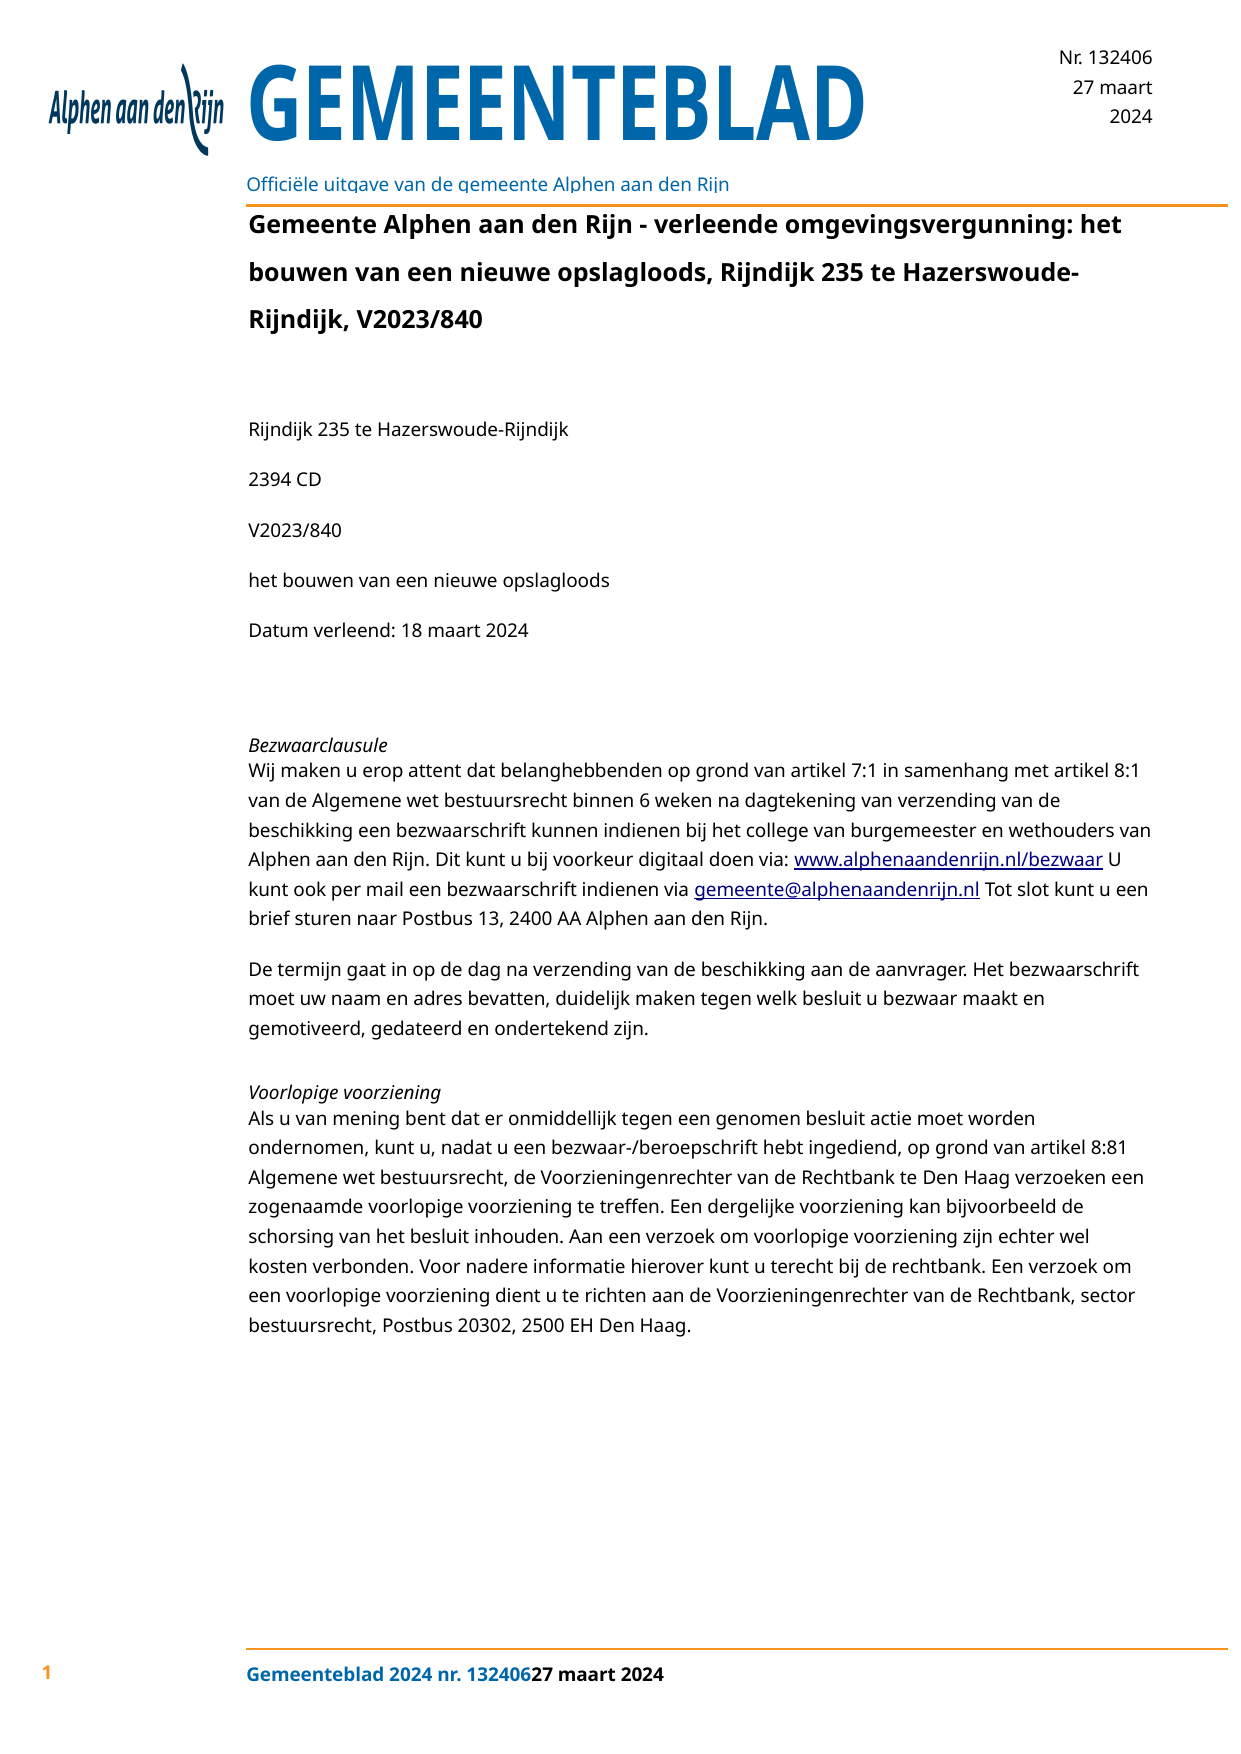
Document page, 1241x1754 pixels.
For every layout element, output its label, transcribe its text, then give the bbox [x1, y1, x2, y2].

text Wij maken u erop attent dat belanghebbenden op grond van artikel 7:1 in samenhang met artikel 8:1 van de Algemene wet bestuursrecht binnen 6 weken na dagtekening van verzending van de beschikking een bezwaarschrift kunnen indienen bij het college van burgemeester en wethouders van Alphen aan den Rijn. Dit kunt u bij voorkeur digitaal doen via: www.alphenaandenrijn.nl/bezwaar U kunt ook per mail een bezwaarschrift indienen via gemeente@alphenaandenrijn.nl Tot slot kunt u een brief sturen naar Postbus 13, 2400 AA Alphen aan den Rijn. [248, 758, 1152, 931]
text Als u van mening bent dat er onmiddellijk tegen een genomen besluit actie moet worden ondernomen, kunt u, nadat u een bezwaar-/beroepschrift hebt ingediend, op grond van artikel 8:81 Algemene wet bestuursrecht, de Voorzieningenrechter van de Rechtbank te Den Haag verzoeken een zogenaamde voorlopige voorziening te treffen. Een dergelijke voorziening kan bijvoorbeeld de schorsing van het besluit inhouden. Aan een verzoek om voorlopige voorziening zijn echter wel kosten verbonden. Voor nadere informatie hierover kunt u terecht bij de rechtbank. Een verzoek om een voorlopige voorziening dient u te richten aan de Voorzieningenrechter van de Rechtbank, sector bestuursrecht, Postbus 20302, 2500 EH Den Haag. [248, 1105, 1152, 1338]
text Bezwaarclausule [248, 732, 1152, 758]
text Rijndijk 235 te Hazerswoude-Rijndijk [248, 416, 1152, 442]
text De termijn gaat in op de dag na verzending van de beschikking aan de aanvrager. Het bezwaarschrift moet uw naam en adres bevatten, duidelijk maken tegen welk besluit u bezwaar maakt en gemotiveerd, gedateerd en ondertekend zijn. [248, 956, 1152, 1041]
text V2023/840 [248, 517, 1152, 542]
picture [41, 47, 231, 172]
text Datum verleend: 18 maart 2024 [248, 618, 1152, 643]
text 2394 CD [248, 466, 1152, 492]
text Gemeente Alphen aan den Rijn - verleende omgevingsvergunning: het bouwen van een nieuwe opslagloods, Rijndijk 235 te Hazerswoude-Rijndijk, V2023/840 [248, 207, 1152, 336]
text het bouwen van een nieuwe opslagloods [248, 567, 1152, 593]
text Voorlopige voorziening [248, 1079, 1152, 1105]
